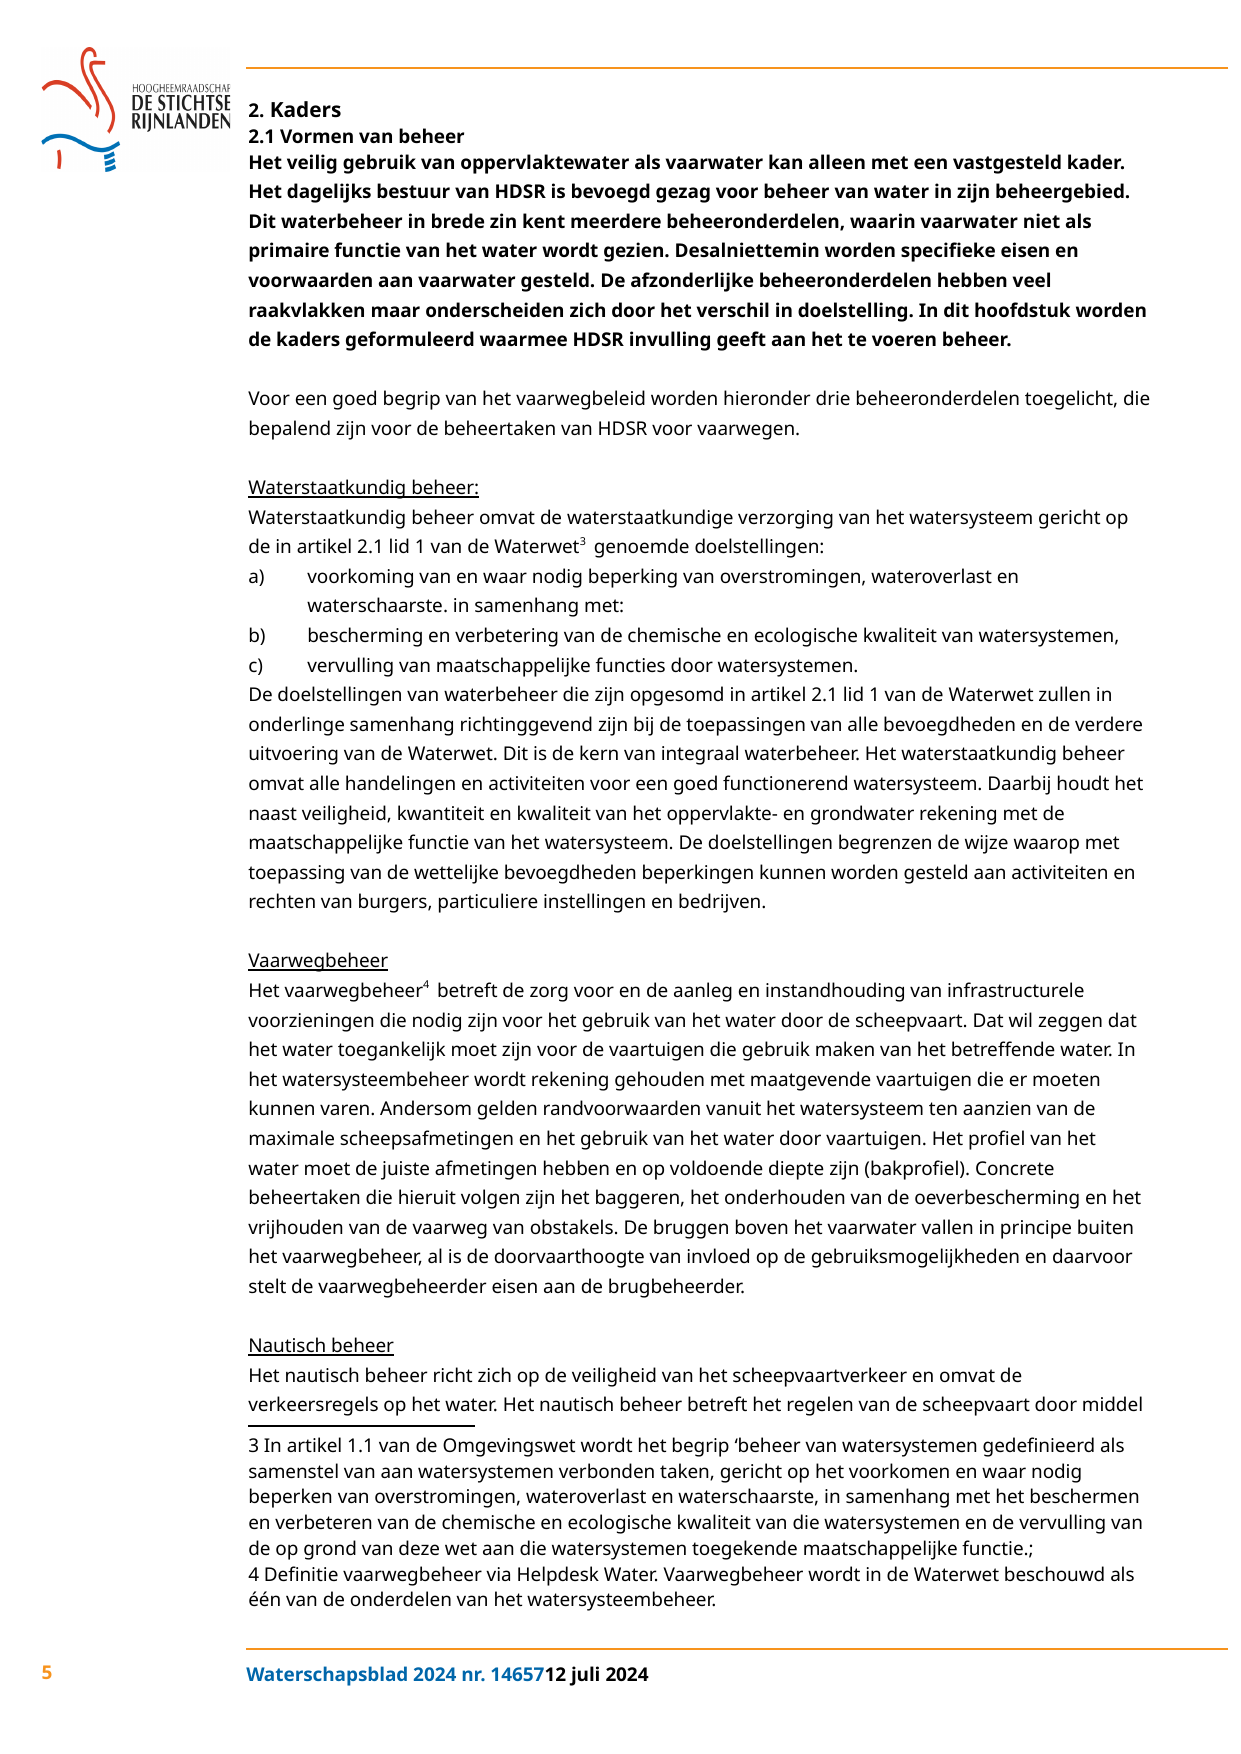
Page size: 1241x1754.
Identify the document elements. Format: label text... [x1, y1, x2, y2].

text Het vaarwegbeheer betreft de zorg voor en de aanleg en instandhouding van infrastructurele voorzieningen die nodig zijn voor het gebruik van het water door de scheepvaart. Dat wil zeggen dat het water toegankelijk moet zijn voor de vaartuigen die gebruik maken van het betreffende water. In het watersysteembeheer wordt rekening gehouden met maatgevende vaartuigen die er moeten kunnen varen. Andersom gelden randvoorwaarden vanuit het watersysteem ten aanzien van de maximale scheepsafmetingen en het gebruik van het water door vaartuigen. Het profiel van het water moet de juiste afmetingen hebben en op voldoende diepte zijn (bakprofiel). Concrete beheertaken die hieruit volgen zijn het baggeren, het onderhouden van de oeverbescherming en het vrijhouden van de vaarweg van obstakels. De bruggen boven het vaarwater vallen in principe buiten het vaarwegbeheer, al is de doorvaarthoogte van invloed op de gebruiksmogelijkheden en daarvoor stelt de vaarwegbeheerder eisen aan de brugbeheerder. [248, 977, 1152, 1299]
picture [41, 47, 231, 172]
text In artikel 1.1 van de Omgevingswet wordt het begrip ‘beheer van watersystemen gedefinieerd als samenstel van aan watersystemen verbonden taken, gericht op het voorkomen en waar nodig beperken van overstromingen, wateroverlast en waterschaarste, in samenhang met het beschermen en verbeteren van de chemische en ecologische kwaliteit van die watersystemen en de vervulling van de op grond van deze wet aan die watersystemen toegekende maatschappelijke functie.; [248, 1432, 1152, 1561]
text Nautisch beheer [248, 1332, 1152, 1358]
text Definitie vaarwegbeheer via Helpdesk Water. Vaarwegbeheer wordt in de Waterwet beschouwd als één van de onderdelen van het watersysteembeheer. [248, 1561, 1152, 1612]
list vervulling van maatschappelijke functies door watersystemen. [248, 652, 1152, 678]
list bescherming en verbetering van de chemische en ecologische kwaliteit van watersystemen, [248, 622, 1152, 648]
text 2.1 Vormen van beheer [248, 123, 1152, 149]
text De doelstellingen van waterbeheer die zijn opgesomd in artikel 2.1 lid 1 van de Waterwet zullen in onderlinge samenhang richtinggevend zijn bij de toepassingen van alle bevoegdheden en de verdere uitvoering van de Waterwet. Dit is de kern van integraal waterbeheer. Het waterstaatkundig beheer omvat alle handelingen en activiteiten voor een goed functionerend watersysteem. Daarbij houdt het naast veiligheid, kwantiteit en kwaliteit van het oppervlakte- en grondwater rekening met de maatschappelijke functie van het watersysteem. De doelstellingen begrenzen de wijze waarop met toepassing van de wettelijke bevoegdheden beperkingen kunnen worden gesteld aan activiteiten en rechten van burgers, particuliere instellingen en bedrijven. [248, 681, 1152, 914]
list voorkoming van en waar nodig beperking van overstromingen, wateroverlast en waterschaarste. in samenhang met: [248, 563, 1152, 618]
text Vaarwegbeheer [248, 948, 1152, 973]
text Waterstaatkundig beheer omvat de waterstaatkundige verzorging van het watersysteem gericht op de in artikel 2.1 lid 1 van de Waterwet genoemde doelstellingen: [248, 504, 1152, 559]
text Waterstaatkundig beheer: [248, 474, 1152, 500]
text 2. Kaders [248, 95, 1152, 123]
text Het nautisch beheer richt zich op de veiligheid van het scheepvaartverkeer en omvat de verkeersregels op het water. Het nautisch beheer betreft het regelen van de scheepvaart door middel [248, 1362, 1152, 1417]
text Het veilig gebruik van oppervlaktewater als vaarwater kan alleen met een vastgesteld kader. Het dagelijks bestuur van HDSR is bevoegd gezag voor beheer van water in zijn beheergebied. Dit waterbeheer in brede zin kent meerdere beheeronderdelen, waarin vaarwater niet als primaire functie van het water wordt gezien. Desalniettemin worden specifieke eisen en voorwaarden aan vaarwater gesteld. De afzonderlijke beheeronderdelen hebben veel raakvlakken maar onderscheiden zich door het verschil in doelstelling. In dit hoofdstuk worden de kaders geformuleerd waarmee HDSR invulling geeft aan het te voeren beheer. [248, 149, 1152, 352]
text Voor een goed begrip van het vaarwegbeleid worden hieronder drie beheeronderdelen toegelicht, die bepalend zijn voor de beheertaken van HDSR voor vaarwegen. [248, 386, 1152, 441]
